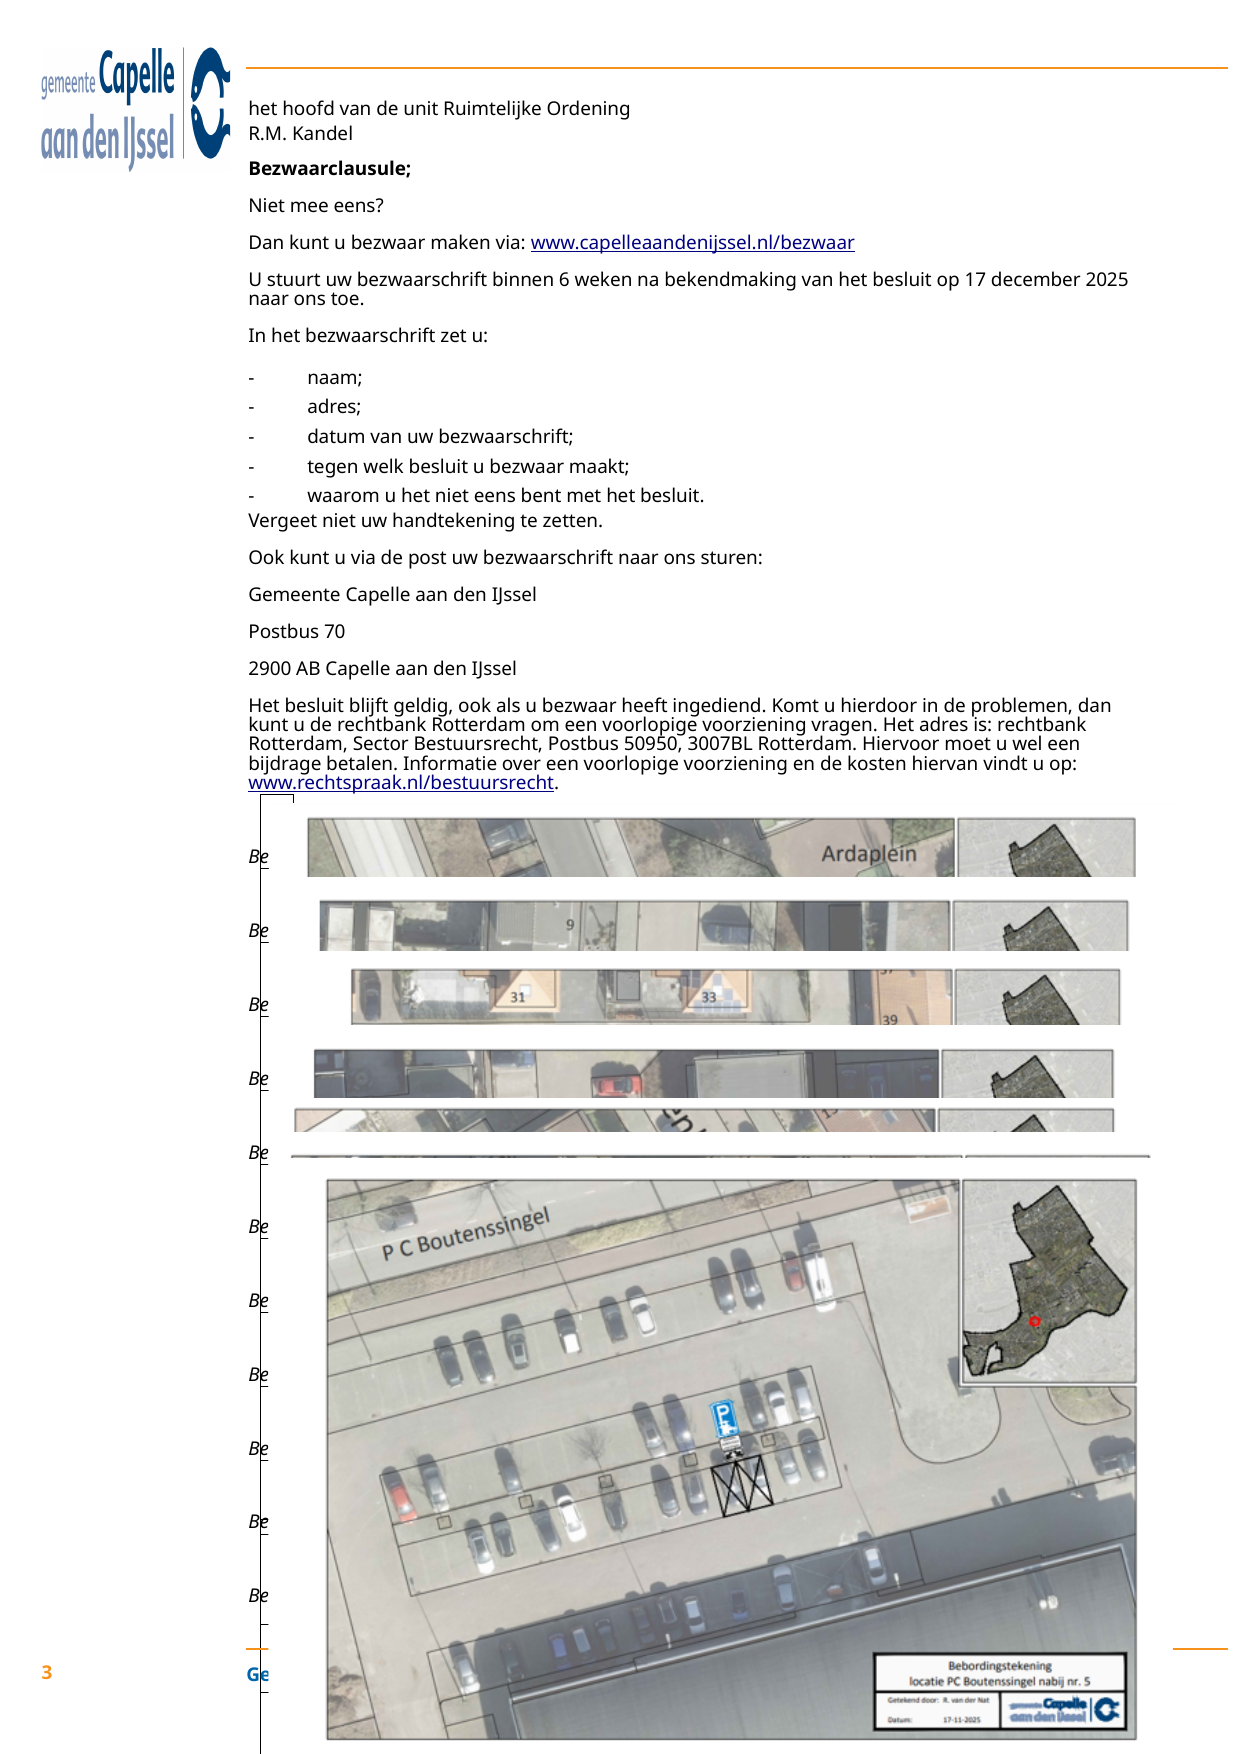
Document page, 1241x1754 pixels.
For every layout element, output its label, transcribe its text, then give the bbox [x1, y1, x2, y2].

text Gemeente Capelle aan den IJssel [248, 586, 1152, 605]
text 2900 AB Capelle aan den IJssel [248, 660, 1152, 679]
text Het besluit blijft geldig, ook als u bezwaar heeft ingediend. Komt u hierdoor in de problemen, dan kunt u de rechtbank Rotterdam om een voorlopige voorziening vragen. Het adres is: rechtbank Rotterdam, Sector Bestuursrecht, Postbus 50950, 3007BL Rotterdam. Hiervoor moet u wel een bijdrage betalen. Informatie over een voorlopige voorziening en de kosten hiervan vindt u op: www.rechtspraak.nl/bestuursrecht. [248, 697, 1152, 793]
text Ook kunt u via de post uw bezwaarschrift naar ons sturen: [248, 549, 1152, 568]
list datum van uw bezwaarschrift; [248, 423, 1152, 449]
text In het bezwaarschrift zet u: [248, 327, 1152, 346]
text het hoofd van de unit Ruimtelijke Ordening [248, 95, 1152, 121]
picture [41, 47, 231, 172]
list waarom u het niet eens bent met het besluit. [248, 482, 1152, 508]
list adres; [248, 394, 1152, 419]
text U stuurt uw bezwaarschrift binnen 6 weken na bekendmaking van het besluit op 17 december 2025 naar ons toe. [248, 271, 1152, 309]
picture [268, 803, 1173, 1754]
text Bezwaarclausule; [248, 160, 1152, 179]
text Vergeet niet uw handtekening te zetten. [248, 512, 1152, 531]
text R.M. Kandel [248, 121, 1152, 146]
list tegen welk besluit u bezwaar maakt; [248, 453, 1152, 478]
list naam; [248, 364, 1152, 390]
text Niet mee eens? [248, 197, 1152, 216]
text Postbus 70 [248, 623, 1152, 642]
text Dan kunt u bezwaar maken via: www.capelleaandenijssel.nl/bezwaar [248, 234, 1152, 253]
